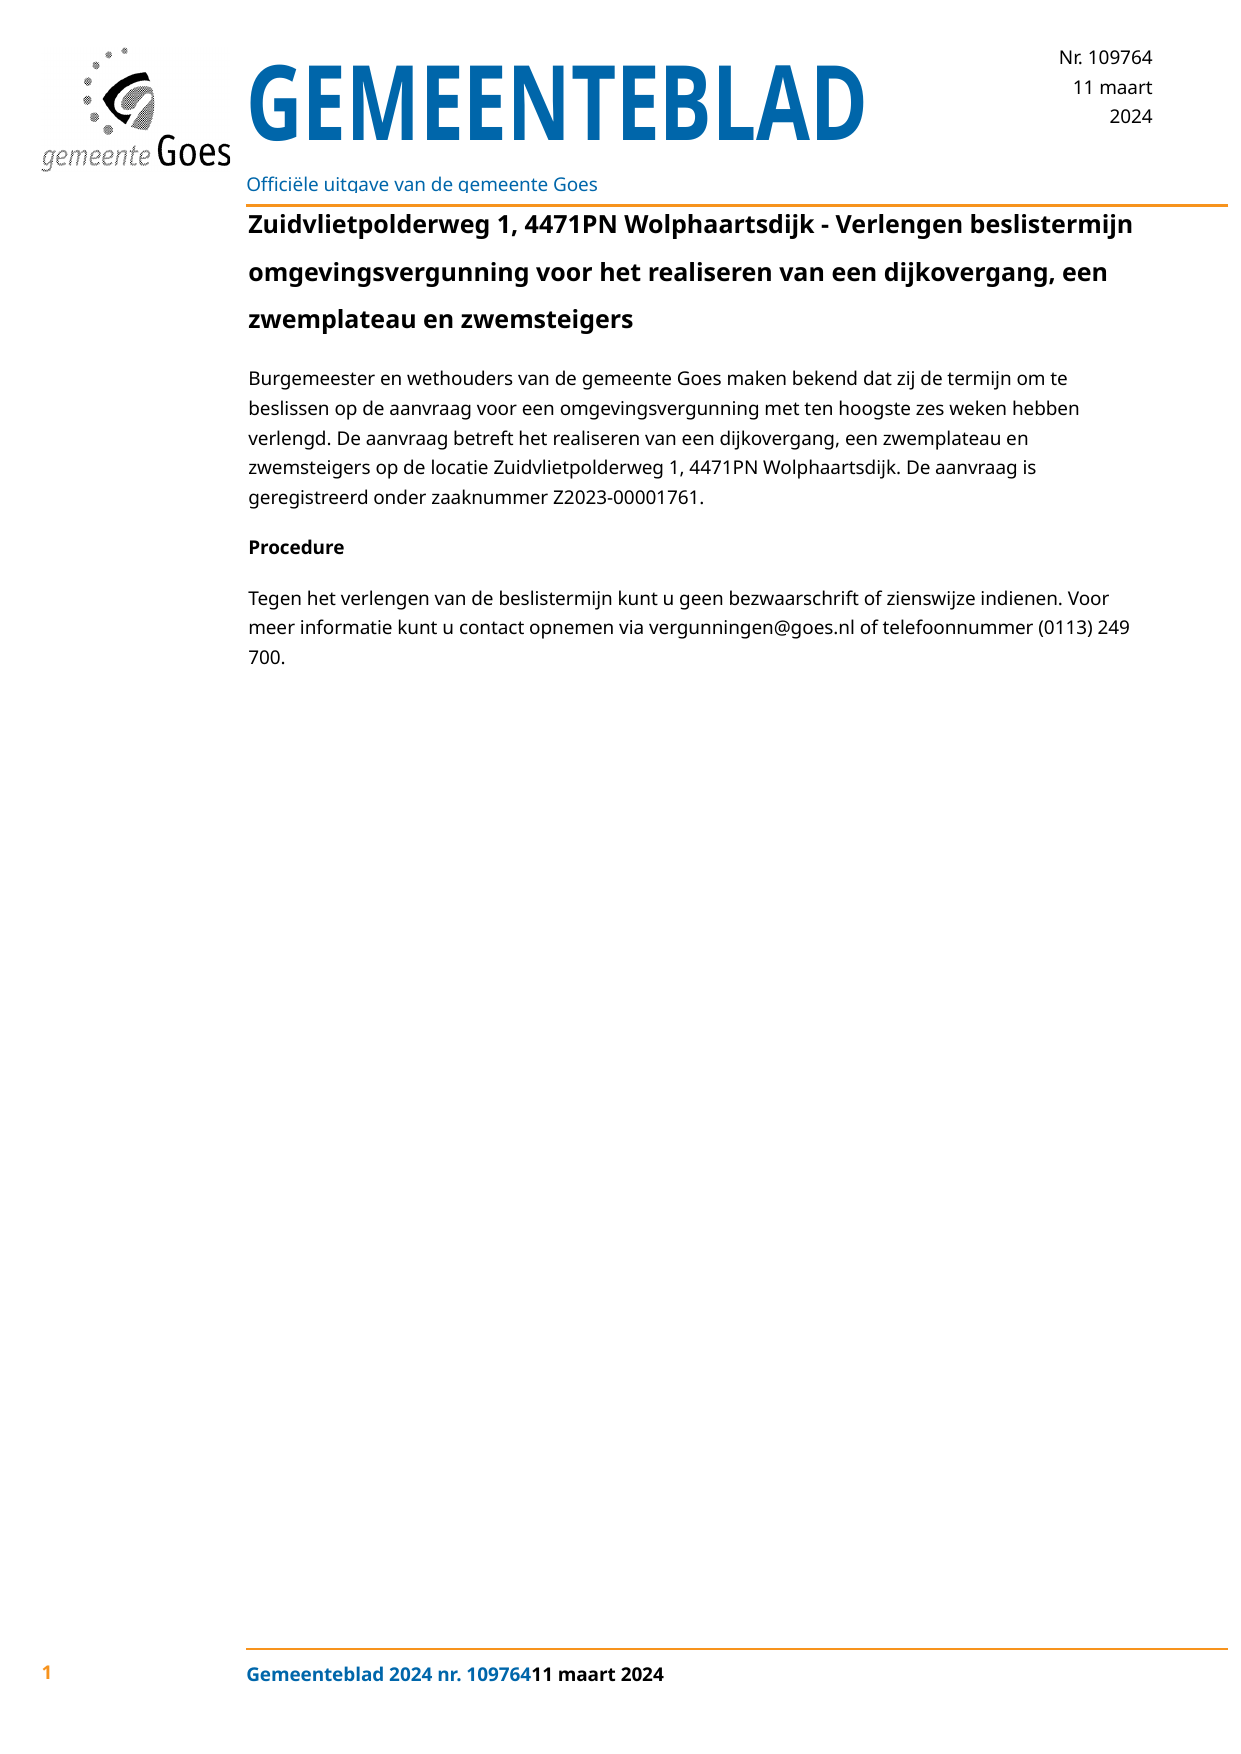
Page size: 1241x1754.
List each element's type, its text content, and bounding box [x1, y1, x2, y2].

text Procedure [248, 534, 1152, 560]
text Tegen het verlengen van de beslistermijn kunt u geen bezwaarschrift of zienswijze indienen. Voor meer informatie kunt u contact opnemen via vergunningen@goes.nl of telefoonnummer (0113) 249 700. [248, 585, 1152, 669]
text Zuidvlietpolderweg 1, 4471PN Wolphaartsdijk - Verlengen beslistermijn omgevingsvergunning voor het realiseren van een dijkovergang, een zwemplateau en zwemsteigers [248, 207, 1152, 336]
picture [41, 47, 231, 172]
text Burgemeester en wethouders van de gemeente Goes maken bekend dat zij de termijn om te beslissen op de aanvraag voor een omgevingsvergunning met ten hoogste zes weken hebben verlengd. De aanvraag betreft het realiseren van een dijkovergang, een zwemplateau en zwemsteigers op de locatie Zuidvlietpolderweg 1, 4471PN Wolphaartsdijk. De aanvraag is geregistreerd onder zaaknummer Z2023-00001761. [248, 366, 1152, 509]
